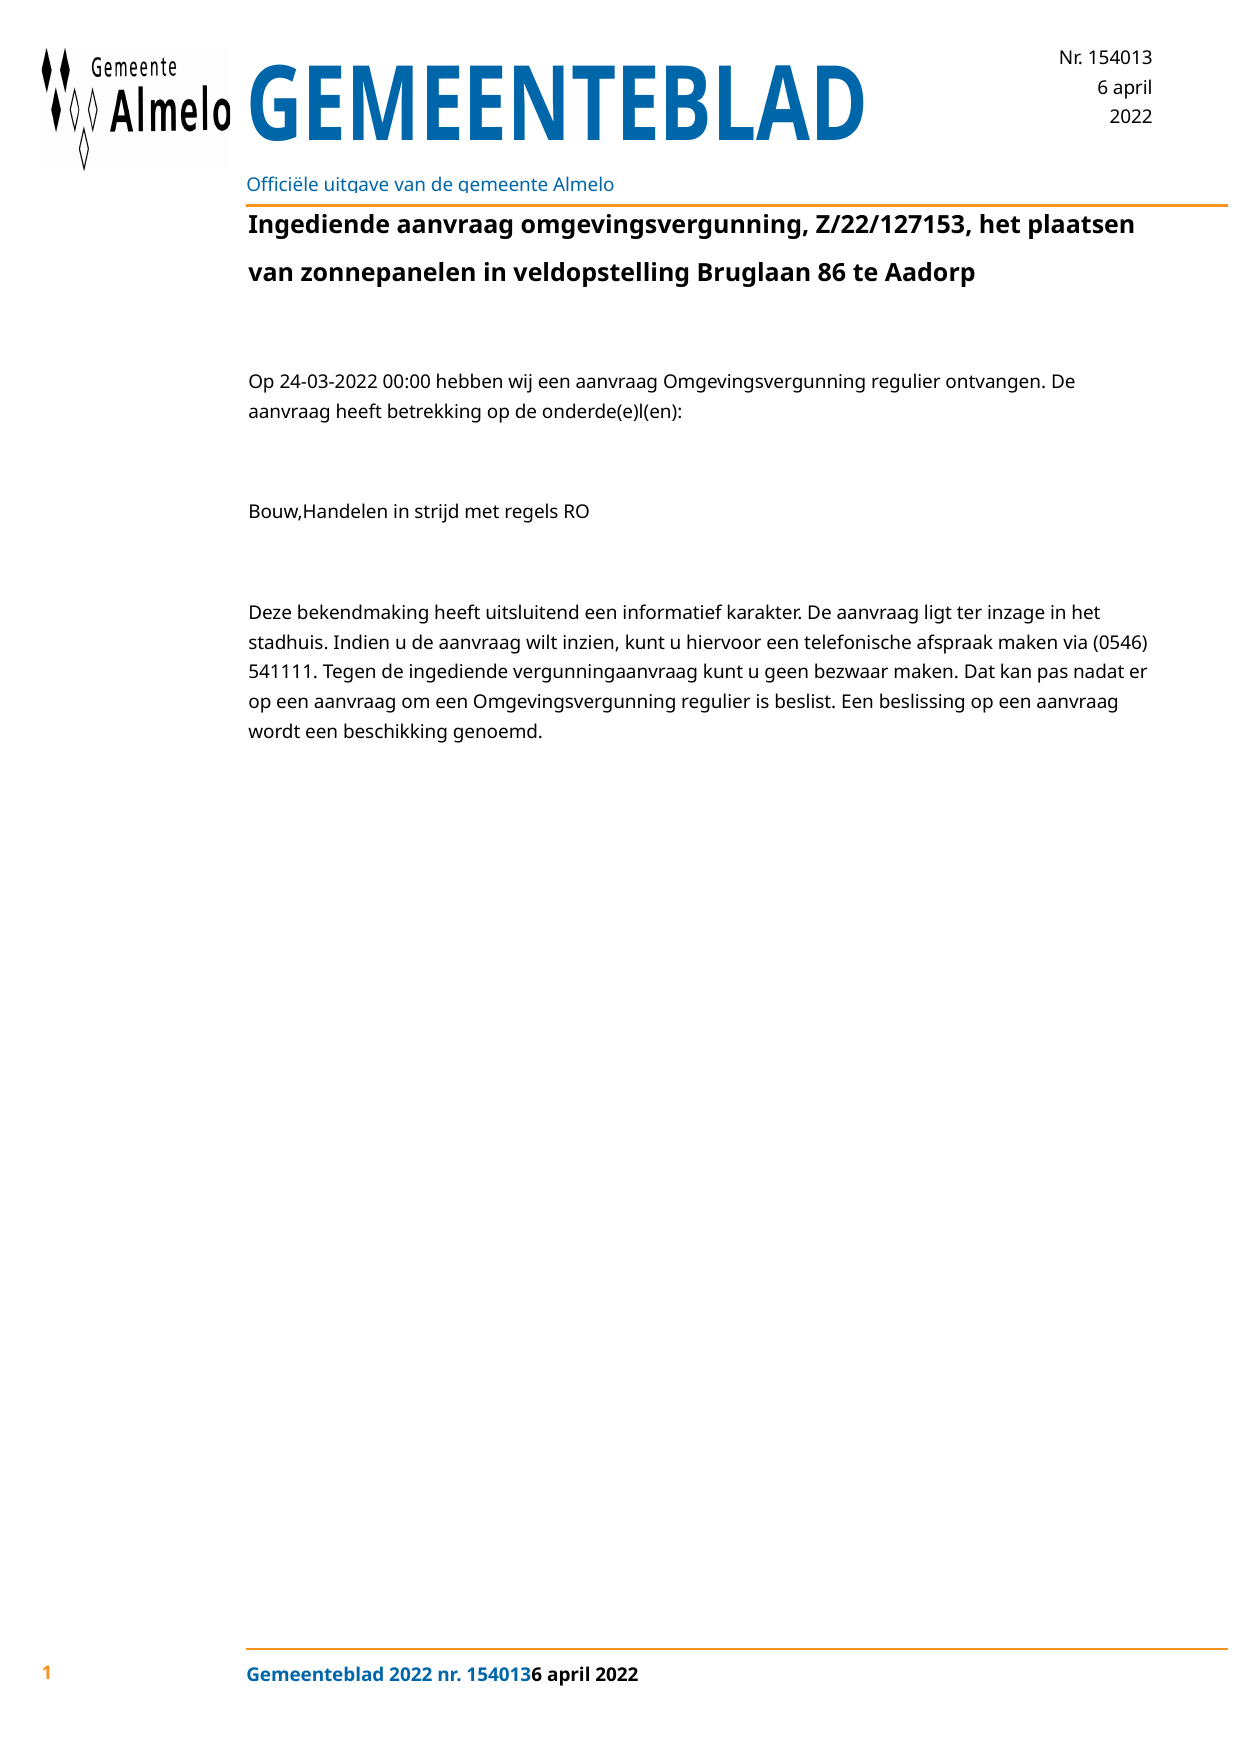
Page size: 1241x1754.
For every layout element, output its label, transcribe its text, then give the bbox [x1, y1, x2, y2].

text Deze bekendmaking heeft uitsluitend een informatief karakter. De aanvraag ligt ter inzage in het stadhuis. Indien u de aanvraag wilt inzien, kunt u hiervoor een telefonische afspraak maken via (0546) 541111. Tegen de ingediende vergunningaanvraag kunt u geen bezwaar maken. Dat kan pas nadat er op een aanvraag om een Omgevingsvergunning regulier is beslist. Een beslissing op een aanvraag wordt een beschikking genoemd. [248, 599, 1152, 744]
text Ingediende aanvraag omgevingsvergunning, Z/22/127153, het plaatsen van zonnepanelen in veldopstelling Bruglaan 86 te Aadorp [248, 207, 1152, 288]
text Op 24-03-2022 00:00 hebben wij een aanvraag Omgevingsvergunning regulier ontvangen. De aanvraag heeft betrekking op de onderde(e)l(en): [248, 368, 1152, 424]
picture [41, 47, 231, 172]
text Bouw,Handelen in strijd met regels RO [248, 499, 1152, 524]
